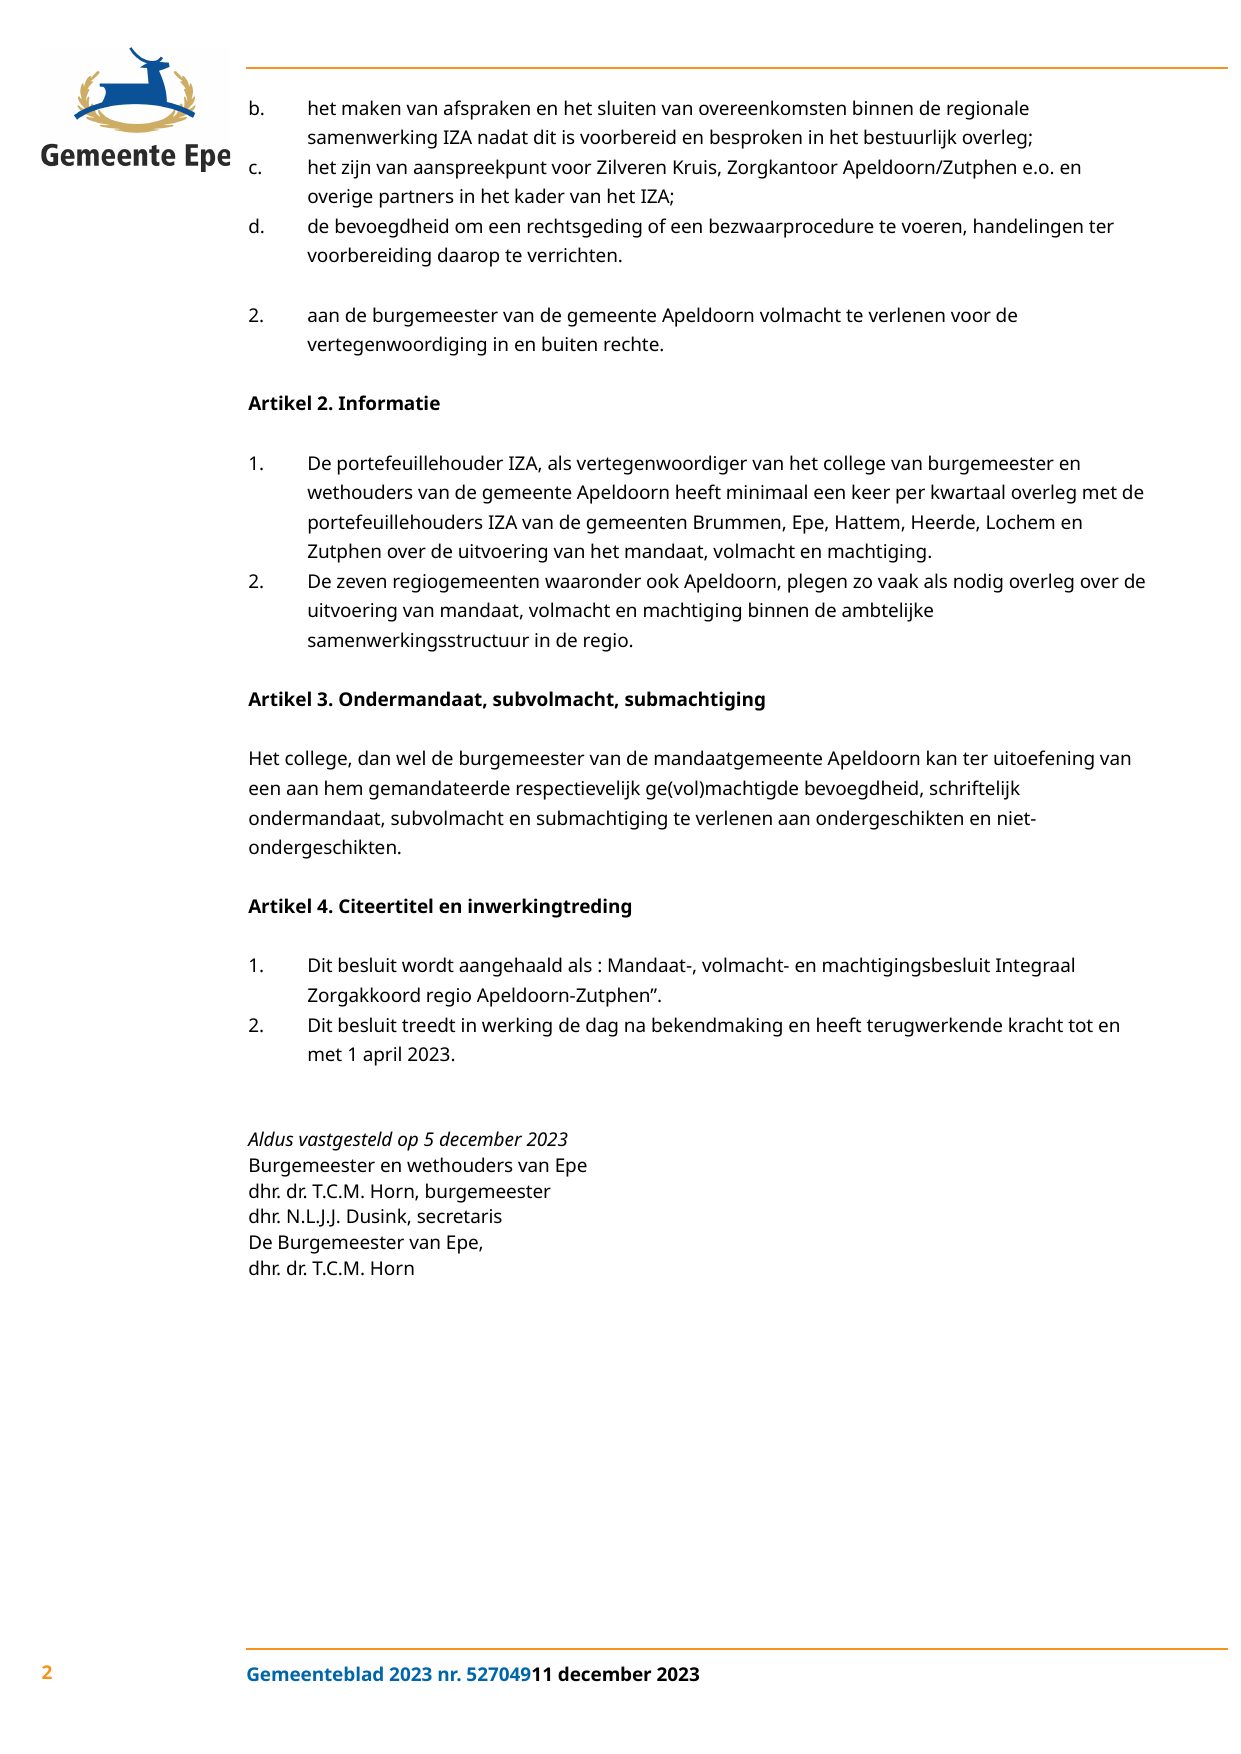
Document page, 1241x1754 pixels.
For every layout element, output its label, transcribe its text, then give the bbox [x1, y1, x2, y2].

picture [41, 47, 231, 172]
text dhr. N.L.J.J. Dusink, secretaris [248, 1203, 1152, 1229]
list De portefeuillehouder IZA, als vertegenwoordiger van het college van burgemeester en wethouders van de gemeente Apeldoorn heeft minimaal een keer per kwartaal overleg met de portefeuillehouders IZA van de gemeenten Brummen, Epe, Hattem, Heerde, Lochem en Zutphen over de uitvoering van het mandaat, volmacht en machtiging. [248, 450, 1152, 564]
text Artikel 4. Citeertitel en inwerkingtreding [248, 893, 1152, 919]
text dhr. dr. T.C.M. Horn [248, 1255, 1152, 1281]
list het zijn van aanspreekpunt voor Zilveren Kruis, Zorgkantoor Apeldoorn/Zutphen e.o. en overige partners in het kader van het IZA; [248, 154, 1152, 209]
list Dit besluit wordt aangehaald als : Mandaat-, volmacht- en machtigingsbesluit Integraal Zorgakkoord regio Apeldoorn-Zutphen”. [248, 953, 1152, 1008]
text Artikel 3. Ondermandaat, subvolmacht, submachtiging [248, 686, 1152, 712]
text dhr. dr. T.C.M. Horn, burgemeester [248, 1178, 1152, 1203]
list het maken van afspraken en het sluiten van overeenkomsten binnen de regionale samenwerking IZA nadat dit is voorbereid en besproken in het bestuurlijk overleg; [248, 95, 1152, 150]
list de bevoegdheid om een rechtsgeding of een bezwaarprocedure te voeren, handelingen ter voorbereiding daarop te verrichten. [248, 213, 1152, 268]
text Artikel 2. Informatie [248, 391, 1152, 416]
text De Burgemeester van Epe, [248, 1229, 1152, 1255]
list Dit besluit treedt in werking de dag na bekendmaking en heeft terugwerkende kracht tot en met 1 april 2023. [248, 1012, 1152, 1067]
text Het college, dan wel de burgemeester van de mandaatgemeente Apeldoorn kan ter uitoefening van een aan hem gemandateerde respectievelijk ge(vol)machtigde bevoegdheid, schriftelijk ondermandaat, subvolmacht en submachtiging te verlenen aan ondergeschikten en niet-ondergeschikten. [248, 746, 1152, 860]
list aan de burgemeester van de gemeente Apeldoorn volmacht te verlenen voor de vertegenwoordiging in en buiten rechte. [248, 302, 1152, 357]
list De zeven regiogemeenten waaronder ook Apeldoorn, plegen zo vaak als nodig overleg over de uitvoering van mandaat, volmacht en machtiging binnen de ambtelijke samenwerkingsstructuur in de regio. [248, 568, 1152, 653]
text Burgemeester en wethouders van Epe [248, 1152, 1152, 1178]
text Aldus vastgesteld op 5 december 2023 [248, 1126, 1152, 1152]
